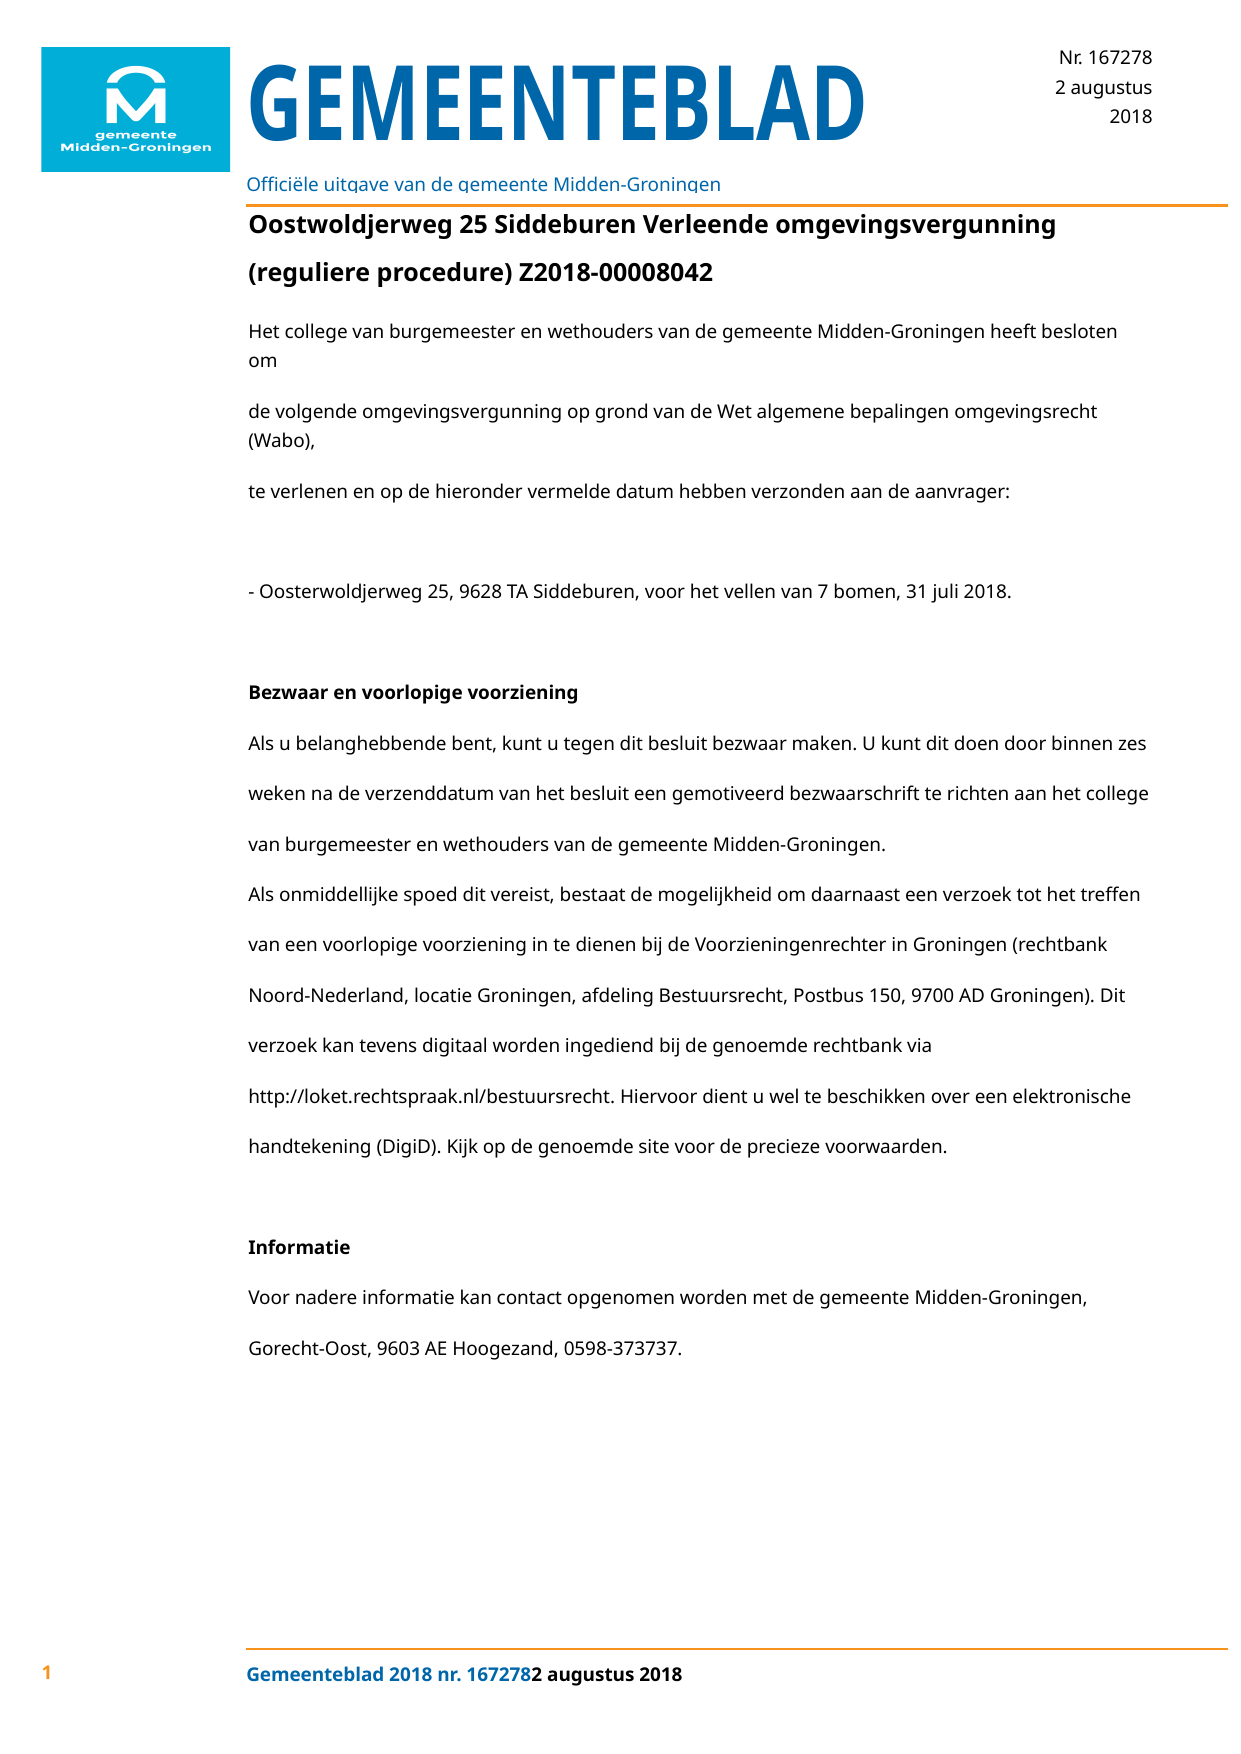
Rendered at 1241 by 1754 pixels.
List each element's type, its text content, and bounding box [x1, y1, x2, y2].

picture [107, 89, 165, 122]
text Voor nadere informatie kan contact opgenomen worden met de gemeente Midden-Groningen, [248, 1284, 1152, 1310]
text Gorecht-Oost, 9603 AE Hoogezand, 0598-373737. [248, 1335, 1152, 1361]
text Informatie [248, 1234, 1152, 1260]
text de volgende omgevingsvergunning op grond van de Wet algemene bepalingen omgevingsrecht (Wabo), [248, 398, 1152, 453]
text Bezwaar en voorlopige voorziening [248, 679, 1152, 705]
text van een voorlopige voorziening in te dienen bij de Voorzieningenrechter in Groningen (rechtbank [248, 932, 1152, 957]
text Als u belanghebbende bent, kunt u tegen dit besluit bezwaar maken. U kunt dit doen door binnen zes [248, 730, 1152, 756]
text verzoek kan tevens digitaal worden ingediend bij de genoemde rechtbank via [248, 1032, 1152, 1058]
text weken na de verzenddatum van het besluit een gemotiveerd bezwaarschrift te richten aan het college [248, 780, 1152, 806]
text http://loket.rechtspraak.nl/bestuursrecht. Hiervoor dient u wel te beschikken over een elektronische [248, 1083, 1152, 1109]
picture [184, 146, 190, 153]
text Oostwoldjerweg 25 Siddeburen Verleende omgevingsvergunning (reguliere procedure) Z2018-00008042 [248, 207, 1152, 288]
text handtekening (DigiD). Kijk op de genoemde site voor de precieze voorwaarden. [248, 1133, 1152, 1159]
text van burgemeester en wethouders van de gemeente Midden-Groningen. [248, 831, 1152, 857]
text Noord-Nederland, locatie Groningen, afdeling Bestuursrecht, Postbus 150, 9700 AD Groningen). Dit [248, 982, 1152, 1008]
text - Oosterwoldjerweg 25, 9628 TA Siddeburen, voor het vellen van 7 bomen, 31 juli 2018. [248, 579, 1152, 604]
text te verlenen en op de hieronder vermelde datum hebben verzonden aan de aanvrager: [248, 478, 1152, 504]
text Als onmiddellijke spoed dit vereist, bestaat de mogelijkheid om daarnaast een verzoek tot het treffen [248, 881, 1152, 907]
picture [108, 66, 164, 82]
text Het college van burgemeester en wethouders van de gemeente Midden-Groningen heeft besloten om [248, 318, 1152, 373]
